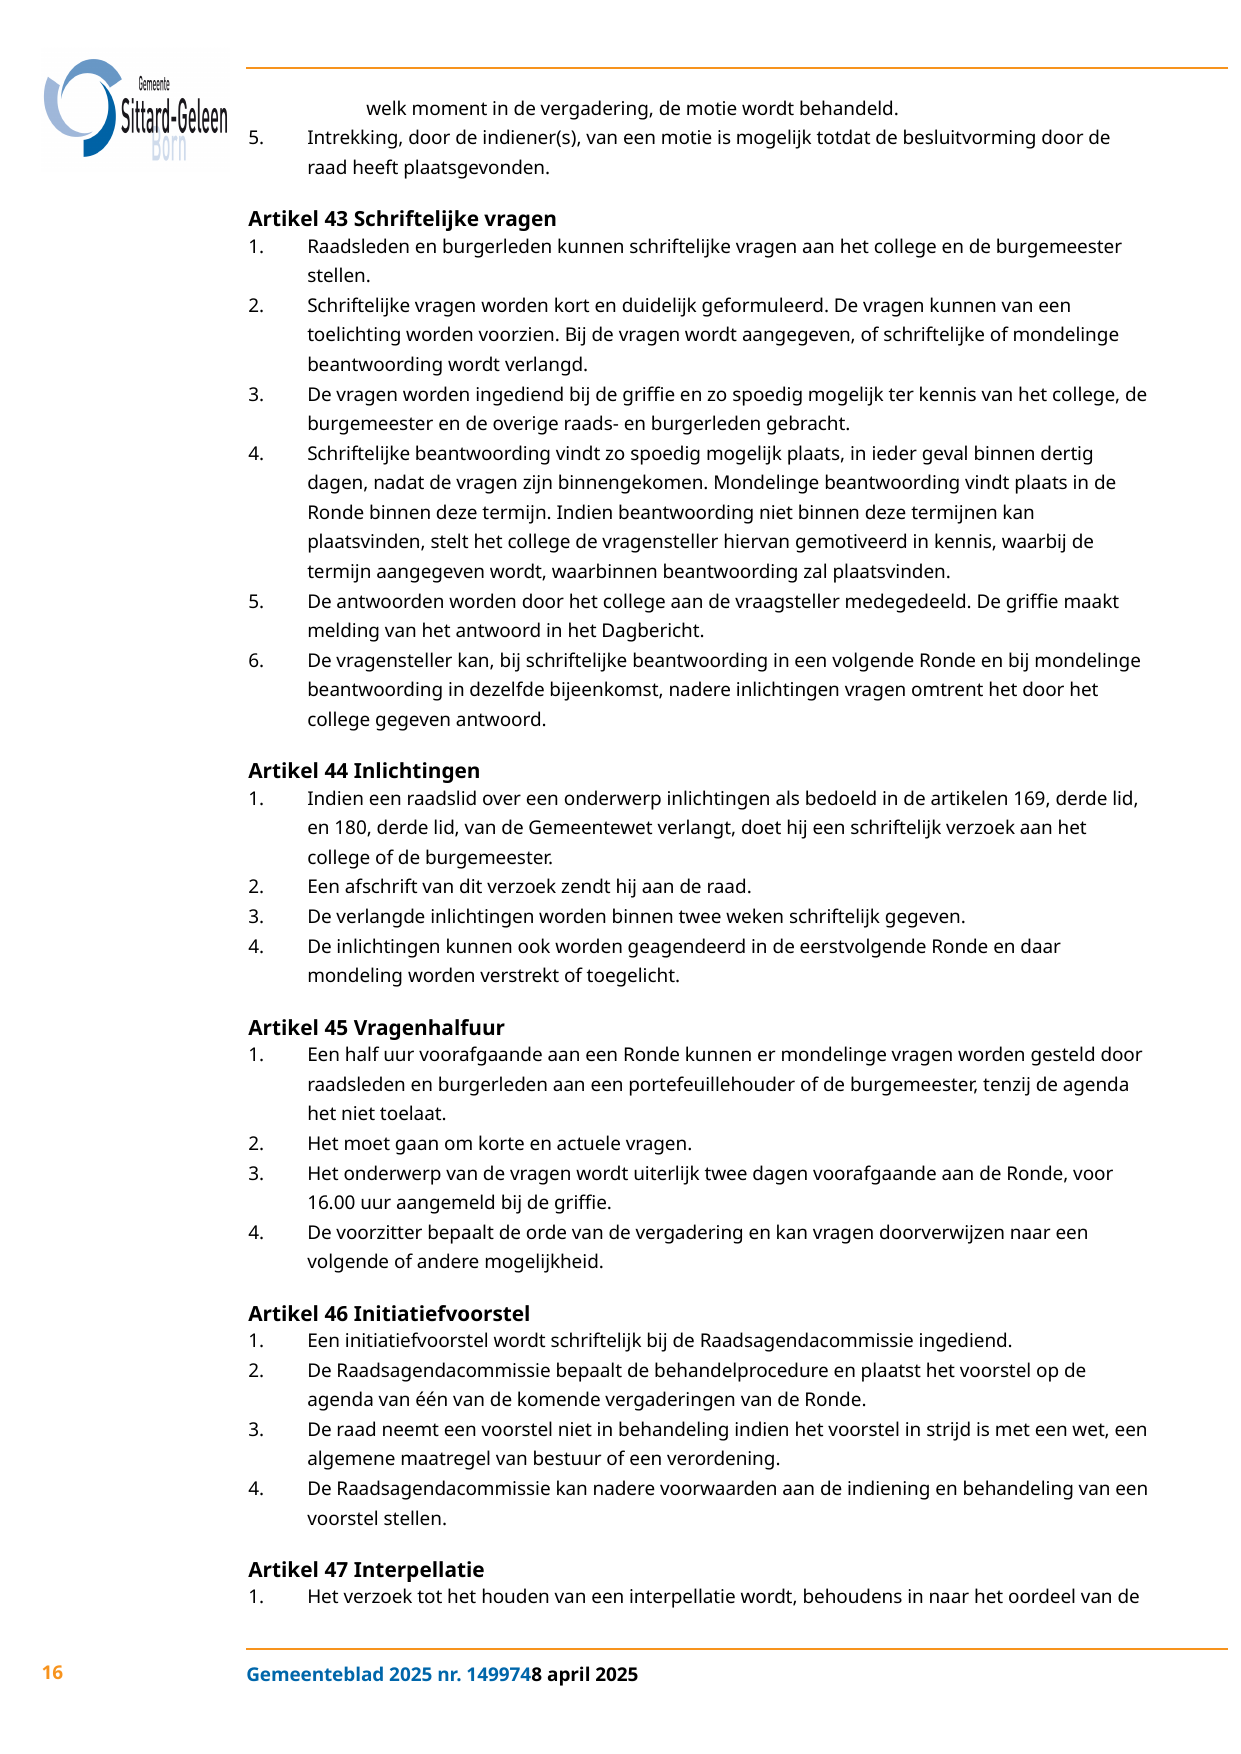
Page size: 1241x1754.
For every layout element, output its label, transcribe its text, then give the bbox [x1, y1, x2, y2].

text Artikel 43 Schriftelijke vragen [248, 204, 1152, 233]
picture [41, 47, 231, 172]
list De vragen worden ingediend bij de griffie en zo spoedig mogelijk ter kennis van het college, de burgemeester en de overige raads- en burgerleden gebracht. [248, 381, 1152, 436]
text Artikel 44 Inlichtingen [248, 757, 1152, 785]
list Indien een raadslid over een onderwerp inlichtingen als bedoeld in de artikelen 169, derde lid, en 180, derde lid, van de Gemeentewet verlangt, doet hij een schriftelijk verzoek aan het college of de burgemeester. [248, 785, 1152, 870]
list Een afschrift van dit verzoek zendt hij aan de raad. [248, 874, 1152, 899]
list Raadsleden en burgerleden kunnen schriftelijke vragen aan het college en de burgemeester stellen. [248, 233, 1152, 288]
list Intrekking, door de indiener(s), van een motie is mogelijk totdat de besluitvorming door de raad heeft plaatsgevonden. [248, 124, 1152, 180]
list De raad neemt een voorstel niet in behandeling indien het voorstel in strijd is met een wet, een algemene maatregel van bestuur of een verordening. [248, 1416, 1152, 1471]
text Artikel 46 Initiatiefvoorstel [248, 1299, 1152, 1327]
list Schriftelijke beantwoording vindt zo spoedig mogelijk plaats, in ieder geval binnen dertig dagen, nadat de vragen zijn binnengekomen. Mondelinge beantwoording vindt plaats in de Ronde binnen deze termijn. Indien beantwoording niet binnen deze termijnen kan plaatsvinden, stelt het college de vragensteller hiervan gemotiveerd in kennis, waarbij de termijn aangegeven wordt, waarbinnen beantwoording zal plaatsvinden. [248, 440, 1152, 584]
list De Raadsagendacommissie kan nadere voorwaarden aan de indiening en behandeling van een voorstel stellen. [248, 1475, 1152, 1531]
list De vragensteller kan, bij schriftelijke beantwoording in een volgende Ronde en bij mondelinge beantwoording in dezelfde bijeenkomst, nadere inlichtingen vragen omtrent het door het college gegeven antwoord. [248, 647, 1152, 732]
list De voorzitter bepaalt de orde van de vergadering en kan vragen doorverwijzen naar een volgende of andere mogelijkheid. [248, 1219, 1152, 1274]
text Artikel 45 Vragenhalfuur [248, 1013, 1152, 1041]
list De verlangde inlichtingen worden binnen twee weken schriftelijk gegeven. [248, 903, 1152, 929]
list Een half uur voorafgaande aan een Ronde kunnen er mondelinge vragen worden gesteld door raadsleden en burgerleden aan een portefeuillehouder of de burgemeester, tenzij de agenda het niet toelaat. [248, 1041, 1152, 1126]
list Een initiatiefvoorstel wordt schriftelijk bij de Raadsagendacommissie ingediend. [248, 1327, 1152, 1353]
list Schriftelijke vragen worden kort en duidelijk geformuleerd. De vragen kunnen van een toelichting worden voorzien. Bij de vragen wordt aangegeven, of schriftelijke of mondelinge beantwoording wordt verlangd. [248, 292, 1152, 377]
list De Raadsagendacommissie bepaalt de behandelprocedure en plaatst het voorstel op de agenda van één van de komende vergaderingen van de Ronde. [248, 1357, 1152, 1412]
list Het moet gaan om korte en actuele vragen. [248, 1130, 1152, 1156]
list De inlichtingen kunnen ook worden geagendeerd in de eerstvolgende Ronde en daar mondeling worden verstrekt of toegelicht. [248, 933, 1152, 988]
list Het verzoek tot het houden van een interpellatie wordt, behoudens in naar het oordeel van de [248, 1584, 1152, 1609]
list De antwoorden worden door het college aan de vraagsteller medegedeeld. De griffie maakt melding van het antwoord in het Dagbericht. [248, 588, 1152, 643]
list Het onderwerp van de vragen wordt uiterlijk twee dagen voorafgaande aan de Ronde, voor 16.00 uur aangemeld bij de griffie. [248, 1160, 1152, 1215]
text Artikel 47 Interpellatie [248, 1555, 1152, 1584]
list welk moment in de vergadering, de motie wordt behandeld. [307, 95, 1152, 121]
